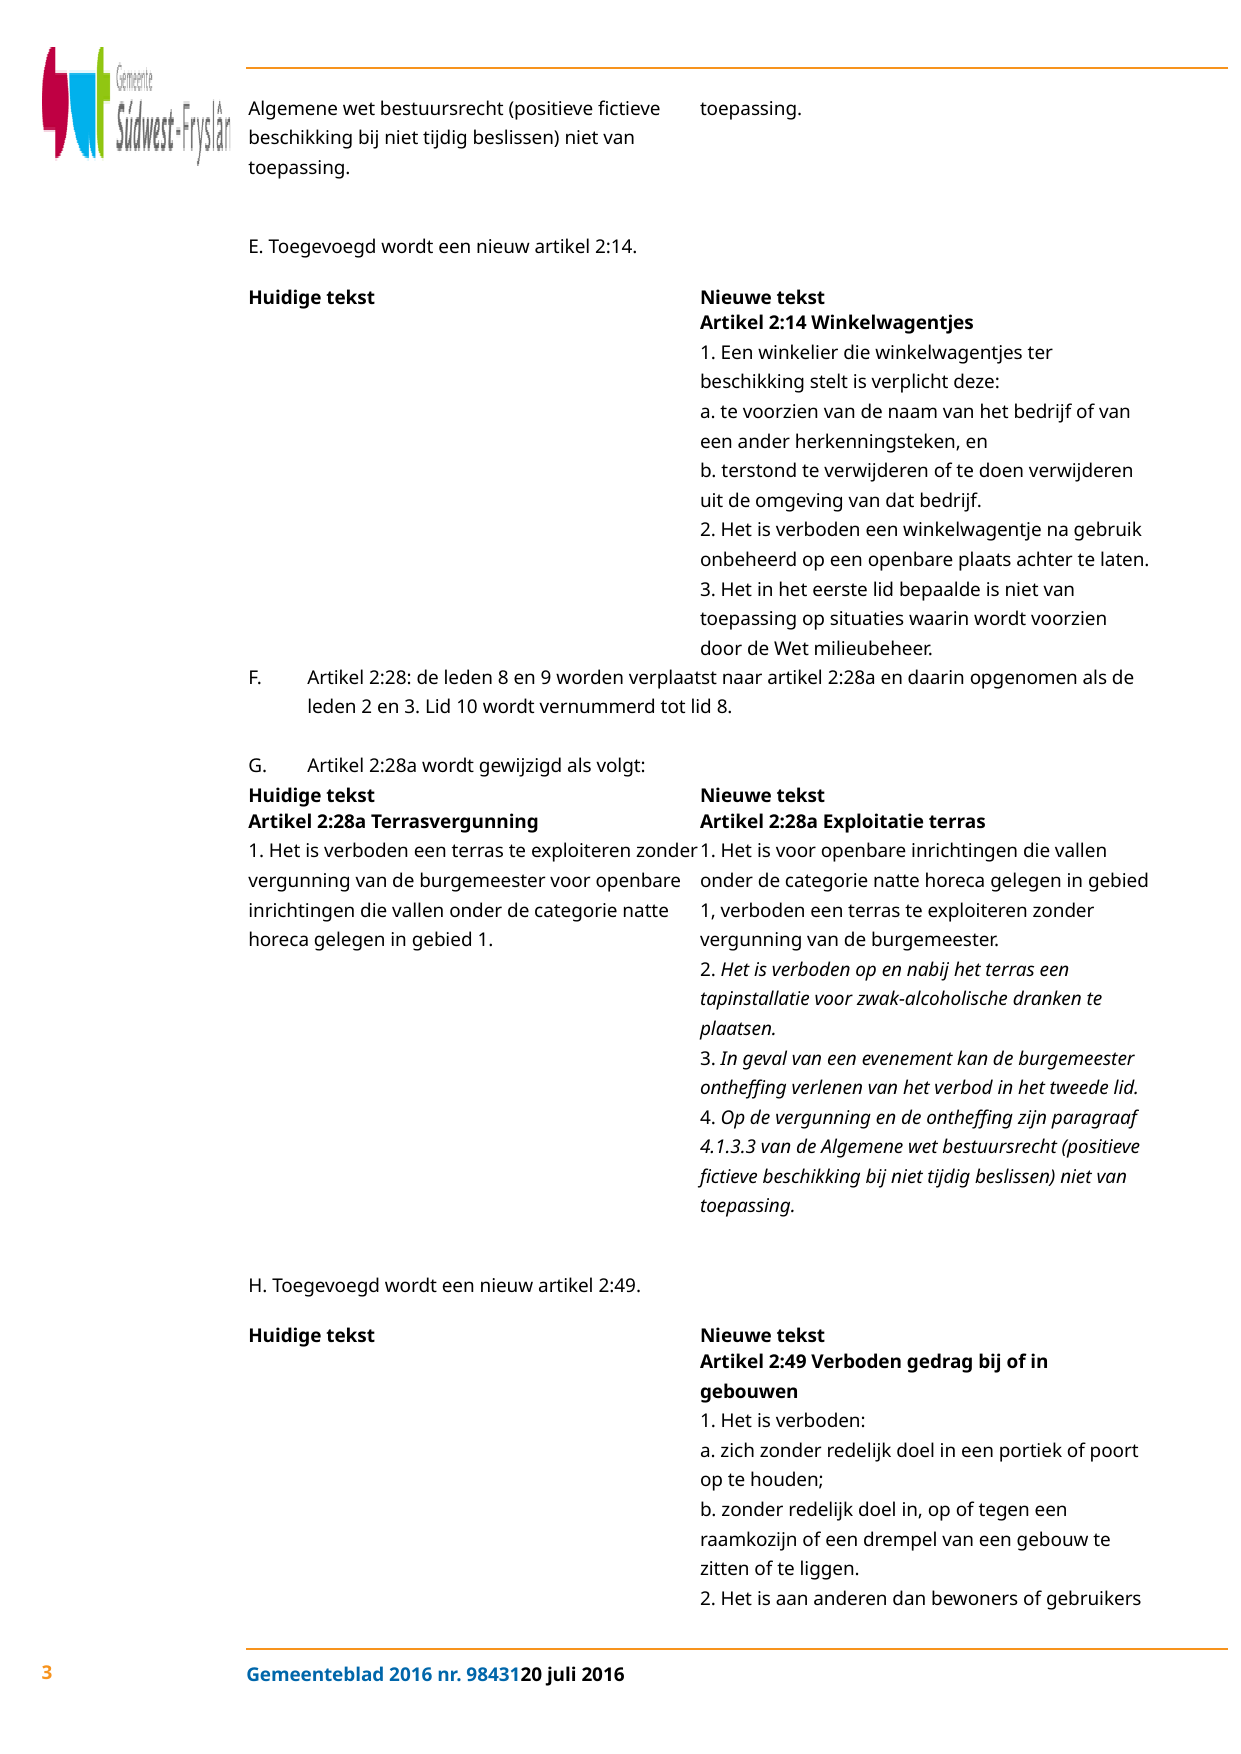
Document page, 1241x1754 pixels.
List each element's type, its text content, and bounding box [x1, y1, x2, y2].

table_cell Artikel 2:28a Exploitatie terras 1. Het is voor openbare inrichtingen die vallen onder de categorie natte horeca gelegen in gebied 1, verboden een terras te exploiteren zonder vergunning van de burgemeester. 2. Het is verboden op en nabij het terras een tapinstallatie voor zwak-alcoholische dranken te plaatsen. 3. In geval van een evenement kan de burgemeester ontheffing verlenen van het verbod in het tweede lid. 4. Op de vergunning en de ontheffing zijn paragraaf 4.1.3.3 van de Algemene wet bestuursrecht (positieve fictieve beschikking bij niet tijdig beslissen) niet van toepassing. [700, 808, 1152, 1218]
text H. Toegevoegd wordt een nieuw artikel 2:49. [248, 1272, 1152, 1298]
table_header Nieuwe tekst [700, 1323, 1152, 1348]
table_cell Artikel 2:28a Terrasvergunning 1. Het is verboden een terras te exploiteren zonder vergunning van de burgemeester voor openbare inrichtingen die vallen onder de categorie natte horeca gelegen in gebied 1. [248, 808, 700, 1218]
table_header Huidige tekst [248, 284, 700, 309]
list Artikel 2:28: de leden 8 en 9 worden verplaatst naar artikel 2:28a en daarin opgenomen als de leden 2 en 3. Lid 10 wordt vernummerd tot lid 8. [248, 664, 1152, 719]
table_cell [248, 1348, 700, 1611]
table_header Nieuwe tekst [700, 783, 1152, 808]
picture [41, 47, 231, 172]
table_header Huidige tekst [248, 783, 700, 808]
table_cell Artikel 2:49 Verboden gedrag bij of in gebouwen 1. Het is verboden: a. zich zonder redelijk doel in een portiek of poort op te houden; b. zonder redelijk doel in, op of tegen een raamkozijn of een drempel van een gebouw te zitten of te liggen. 2. Het is aan anderen dan bewoners of gebruikers [700, 1348, 1152, 1611]
text E. Toegevoegd wordt een nieuw artikel 2:14. [248, 233, 1152, 259]
table_cell Artikel 2:14 Winkelwagentjes 1. Een winkelier die winkelwagentjes ter beschikking stelt is verplicht deze: a. te voorzien van de naam van het bedrijf of van een ander herkenningsteken, en b. terstond te verwijderen of te doen verwijderen uit de omgeving van dat bedrijf. 2. Het is verboden een winkelwagentje na gebruik onbeheerd op een openbare plaats achter te laten. 3. Het in het eerste lid bepaalde is niet van toepassing op situaties waarin wordt voorzien door de Wet milieubeheer. [700, 310, 1152, 661]
table_header Huidige tekst [248, 1323, 700, 1348]
table_cell Algemene wet bestuursrecht (positieve fictieve beschikking bij niet tijdig beslissen) niet van toepassing. [248, 95, 700, 180]
table_cell [248, 310, 700, 661]
table_header Nieuwe tekst [700, 284, 1152, 309]
list Artikel 2:28a wordt gewijzigd als volgt: [248, 753, 1152, 778]
table_cell toepassing. [700, 95, 1152, 180]
